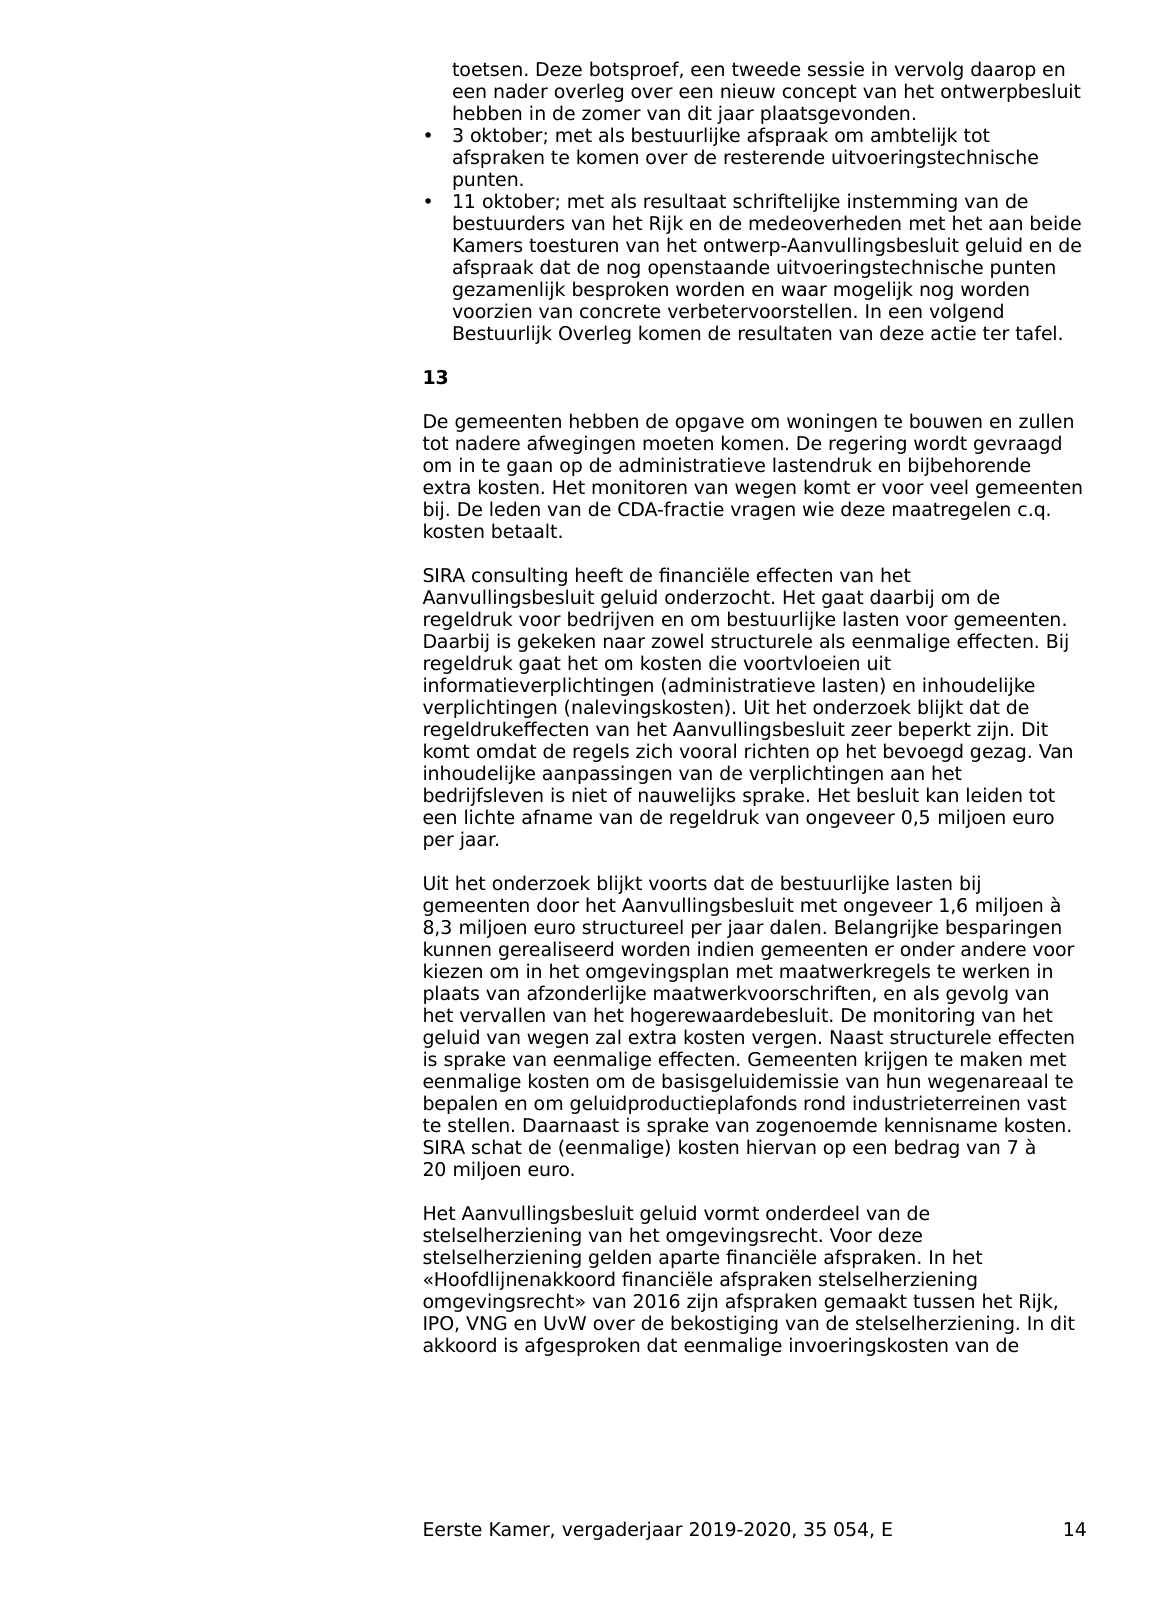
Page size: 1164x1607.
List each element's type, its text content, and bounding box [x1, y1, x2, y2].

text Het Aanvullingsbesluit geluid vormt onderdeel van de stelselherziening van het omgevingsrecht. Voor deze stelselherziening gelden aparte financiële afspraken. In het «Hoofdlijnenakkoord financiële afspraken stelselherziening omgevingsrecht» van 2016 zijn afspraken gemaakt tussen het Rijk, IPO, VNG en UvW over de bekostiging van de stelselherziening. In dit akkoord is afgesproken dat eenmalige invoeringskosten van de [422, 1203, 1087, 1357]
subtitle 13 [422, 367, 1087, 389]
text • 11 oktober; met als resultaat schriftelijke instemming van de bestuurders van het Rijk en de medeoverheden met het aan beide Kamers toesturen van het ontwerp-Aanvullingsbesluit geluid en de afspraak dat de nog openstaande uitvoeringstechnische punten gezamenlijk besproken worden en waar mogelijk nog worden voorzien van concrete verbetervoorstellen. In een volgend Bestuurlijk Overleg komen de resultaten van deze actie ter tafel. [422, 191, 1087, 345]
text • 3 oktober; met als bestuurlijke afspraak om ambtelijk tot afspraken te komen over de resterende uitvoeringstechnische punten. [422, 125, 1087, 191]
text toetsen. Deze botsproef, een tweede sessie in vervolg daarop en een nader overleg over een nieuw concept van het ontwerpbesluit hebben in de zomer van dit jaar plaatsgevonden. [422, 59, 1087, 125]
text Uit het onderzoek blijkt voorts dat de bestuurlijke lasten bij gemeenten door het Aanvullingsbesluit met ongeveer 1,6 miljoen à 8,3 miljoen euro structureel per jaar dalen. Belangrijke besparingen kunnen gerealiseerd worden indien gemeenten er onder andere voor kiezen om in het omgevingsplan met maatwerkregels te werken in plaats van afzonderlijke maatwerkvoorschriften, en als gevolg van het vervallen van het hogerewaardebesluit. De monitoring van het geluid van wegen zal extra kosten vergen. Naast structurele effecten is sprake van eenmalige effecten. Gemeenten krijgen te maken met eenmalige kosten om de basisgeluidemissie van hun wegenareaal te bepalen en om geluidproductieplafonds rond industrieterreinen vast te stellen. Daarnaast is sprake van zogenoemde kennisname kosten. SIRA schat de (eenmalige) kosten hiervan op een bedrag van 7 à 20 miljoen euro. [422, 873, 1087, 1181]
text De gemeenten hebben de opgave om woningen te bouwen en zullen tot nadere afwegingen moeten komen. De regering wordt gevraagd om in te gaan op de administratieve lastendruk en bijbehorende extra kosten. Het monitoren van wegen komt er voor veel gemeenten bij. De leden van de CDA-fractie vragen wie deze maatregelen c.q. kosten betaalt. [422, 411, 1087, 543]
text SIRA consulting heeft de financiële effecten van het Aanvullingsbesluit geluid onderzocht. Het gaat daarbij om de regeldruk voor bedrijven en om bestuurlijke lasten voor gemeenten. Daarbij is gekeken naar zowel structurele als eenmalige effecten. Bij regeldruk gaat het om kosten die voortvloeien uit informatieverplichtingen (administratieve lasten) en inhoudelijke verplichtingen (nalevingskosten). Uit het onderzoek blijkt dat de regeldrukeffecten van het Aanvullingsbesluit zeer beperkt zijn. Dit komt omdat de regels zich vooral richten op het bevoegd gezag. Van inhoudelijke aanpassingen van de verplichtingen aan het bedrijfsleven is niet of nauwelijks sprake. Het besluit kan leiden tot een lichte afname van de regeldruk van ongeveer 0,5 miljoen euro per jaar. [422, 565, 1087, 851]
